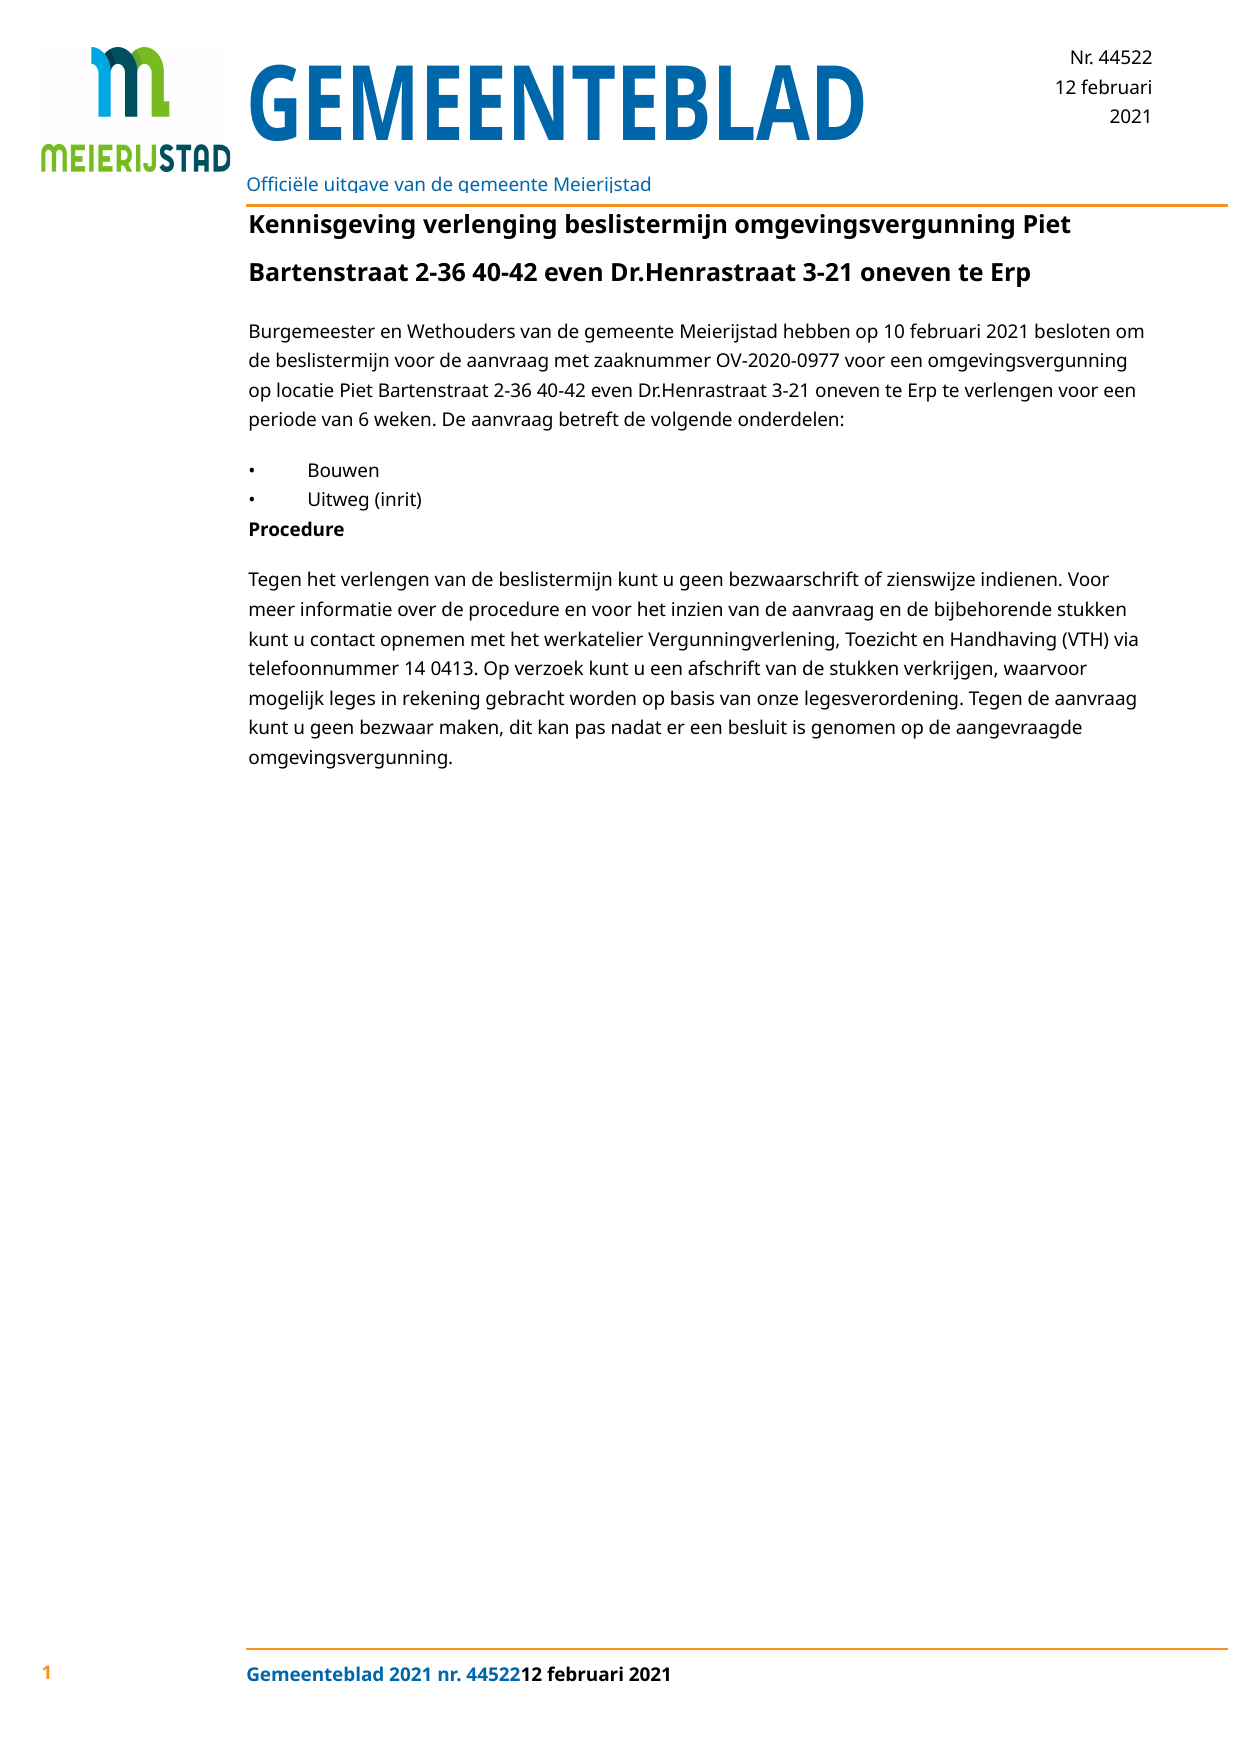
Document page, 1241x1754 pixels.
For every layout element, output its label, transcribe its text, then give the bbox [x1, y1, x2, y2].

text Procedure [248, 516, 1152, 542]
list Uitweg (inrit) [248, 487, 1152, 512]
text Tegen het verlengen van de beslistermijn kunt u geen bezwaarschrift of zienswijze indienen. Voor meer informatie over de procedure en voor het inzien van de aanvraag en de bijbehorende stukken kunt u contact opnemen met het werkatelier Vergunningverlening, Toezicht en Handhaving (VTH) via telefoonnummer 14 0413. Op verzoek kunt u een afschrift van de stukken verkrijgen, waarvoor mogelijk leges in rekening gebracht worden op basis van onze legesverordening. Tegen de aanvraag kunt u geen bezwaar maken, dit kan pas nadat er een besluit is genomen op de aangevraagde omgevingsvergunning. [248, 567, 1152, 770]
list Bouwen [248, 457, 1152, 483]
text Burgemeester en Wethouders van de gemeente Meierijstad hebben op 10 februari 2021 besloten om de beslistermijn voor de aanvraag met zaaknummer OV-2020-0977 voor een omgevingsvergunning op locatie Piet Bartenstraat 2-36 40-42 even Dr.Henrastraat 3-21 oneven te Erp te verlengen voor een periode van 6 weken. De aanvraag betreft de volgende onderdelen: [248, 318, 1152, 432]
picture [41, 47, 231, 172]
text Kennisgeving verlenging beslistermijn omgevingsvergunning Piet Bartenstraat 2-36 40-42 even Dr.Henrastraat 3-21 oneven te Erp [248, 207, 1152, 288]
